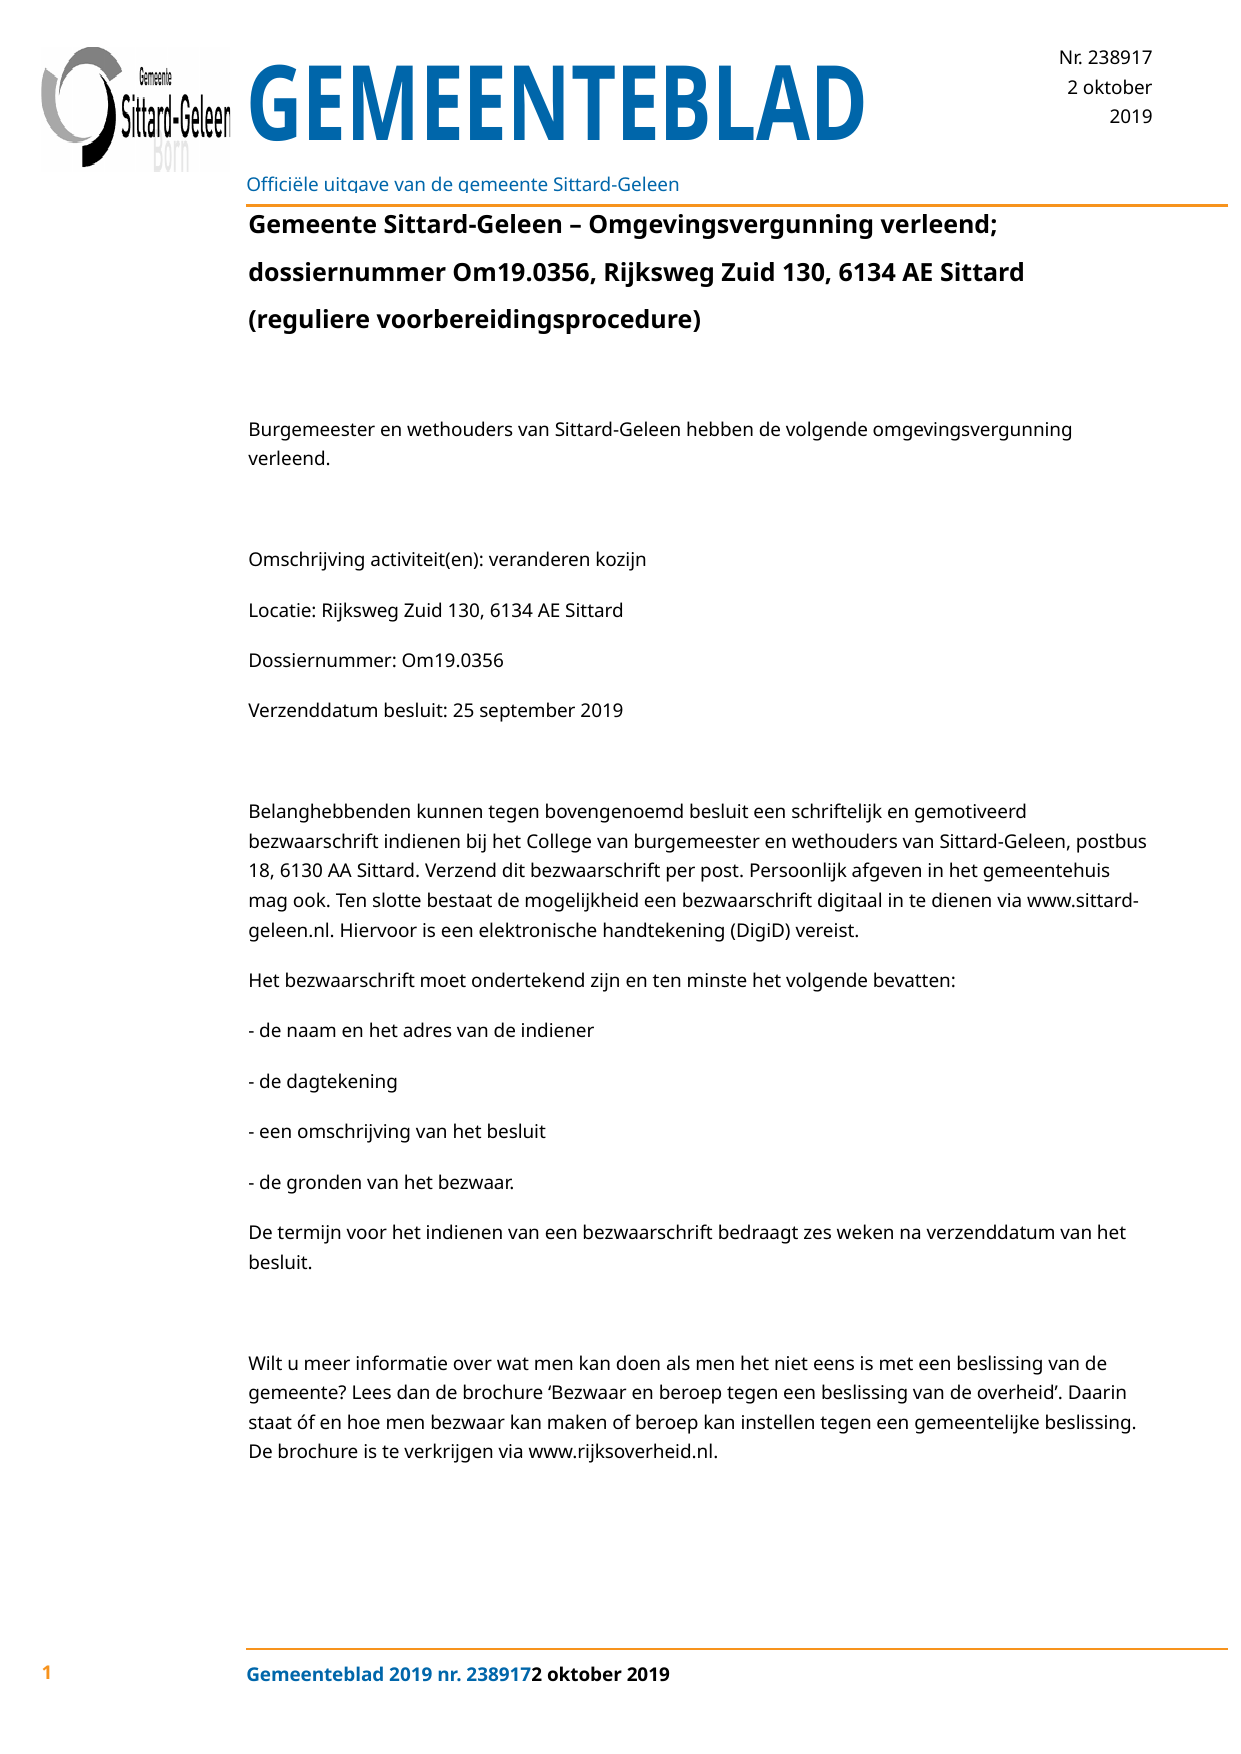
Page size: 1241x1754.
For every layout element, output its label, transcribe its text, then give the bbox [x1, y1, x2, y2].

text Dossiernummer: Om19.0356 [248, 647, 1152, 673]
text Het bezwaarschrift moet ondertekend zijn en ten minste het volgende bevatten: [248, 967, 1152, 993]
text Belanghebbenden kunnen tegen bovengenoemd besluit een schriftelijk en gemotiveerd bezwaarschrift indienen bij het College van burgemeester en wethouders van Sittard-Geleen, postbus 18, 6130 AA Sittard. Verzend dit bezwaarschrift per post. Persoonlijk afgeven in het gemeentehuis mag ook. Ten slotte bestaat de mogelijkheid een bezwaarschrift digitaal in te dienen via www.sittard-geleen.nl. Hiervoor is een elektronische handtekening (DigiD) vereist. [248, 798, 1152, 942]
text De termijn voor het indienen van een bezwaarschrift bedraagt zes weken na verzenddatum van het besluit. [248, 1219, 1152, 1274]
text Gemeente Sittard-Geleen – Omgevingsvergunning verleend; dossiernummer Om19.0356, Rijksweg Zuid 130, 6134 AE Sittard (reguliere voorbereidingsprocedure) [248, 207, 1152, 336]
text - de naam en het adres van de indiener [248, 1018, 1152, 1043]
text Wilt u meer informatie over wat men kan doen als men het niet eens is met een beslissing van de gemeente? Lees dan de brochure ‘Bezwaar en beroep tegen een beslissing van de overheid’. Daarin staat óf en hoe men bezwaar kan maken of beroep kan instellen tegen een gemeentelijke beslissing. De brochure is te verkrijgen via www.rijksoverheid.nl. [248, 1350, 1152, 1464]
text Locatie: Rijksweg Zuid 130, 6134 AE Sittard [248, 597, 1152, 622]
text Burgemeester en wethouders van Sittard-Geleen hebben de volgende omgevingsvergunning verleend. [248, 416, 1152, 471]
text - een omschrijving van het besluit [248, 1118, 1152, 1144]
text Verzenddatum besluit: 25 september 2019 [248, 698, 1152, 723]
text - de gronden van het bezwaar. [248, 1169, 1152, 1194]
text Omschrijving activiteit(en): veranderen kozijn [248, 546, 1152, 572]
text - de dagtekening [248, 1068, 1152, 1094]
picture [41, 47, 231, 172]
